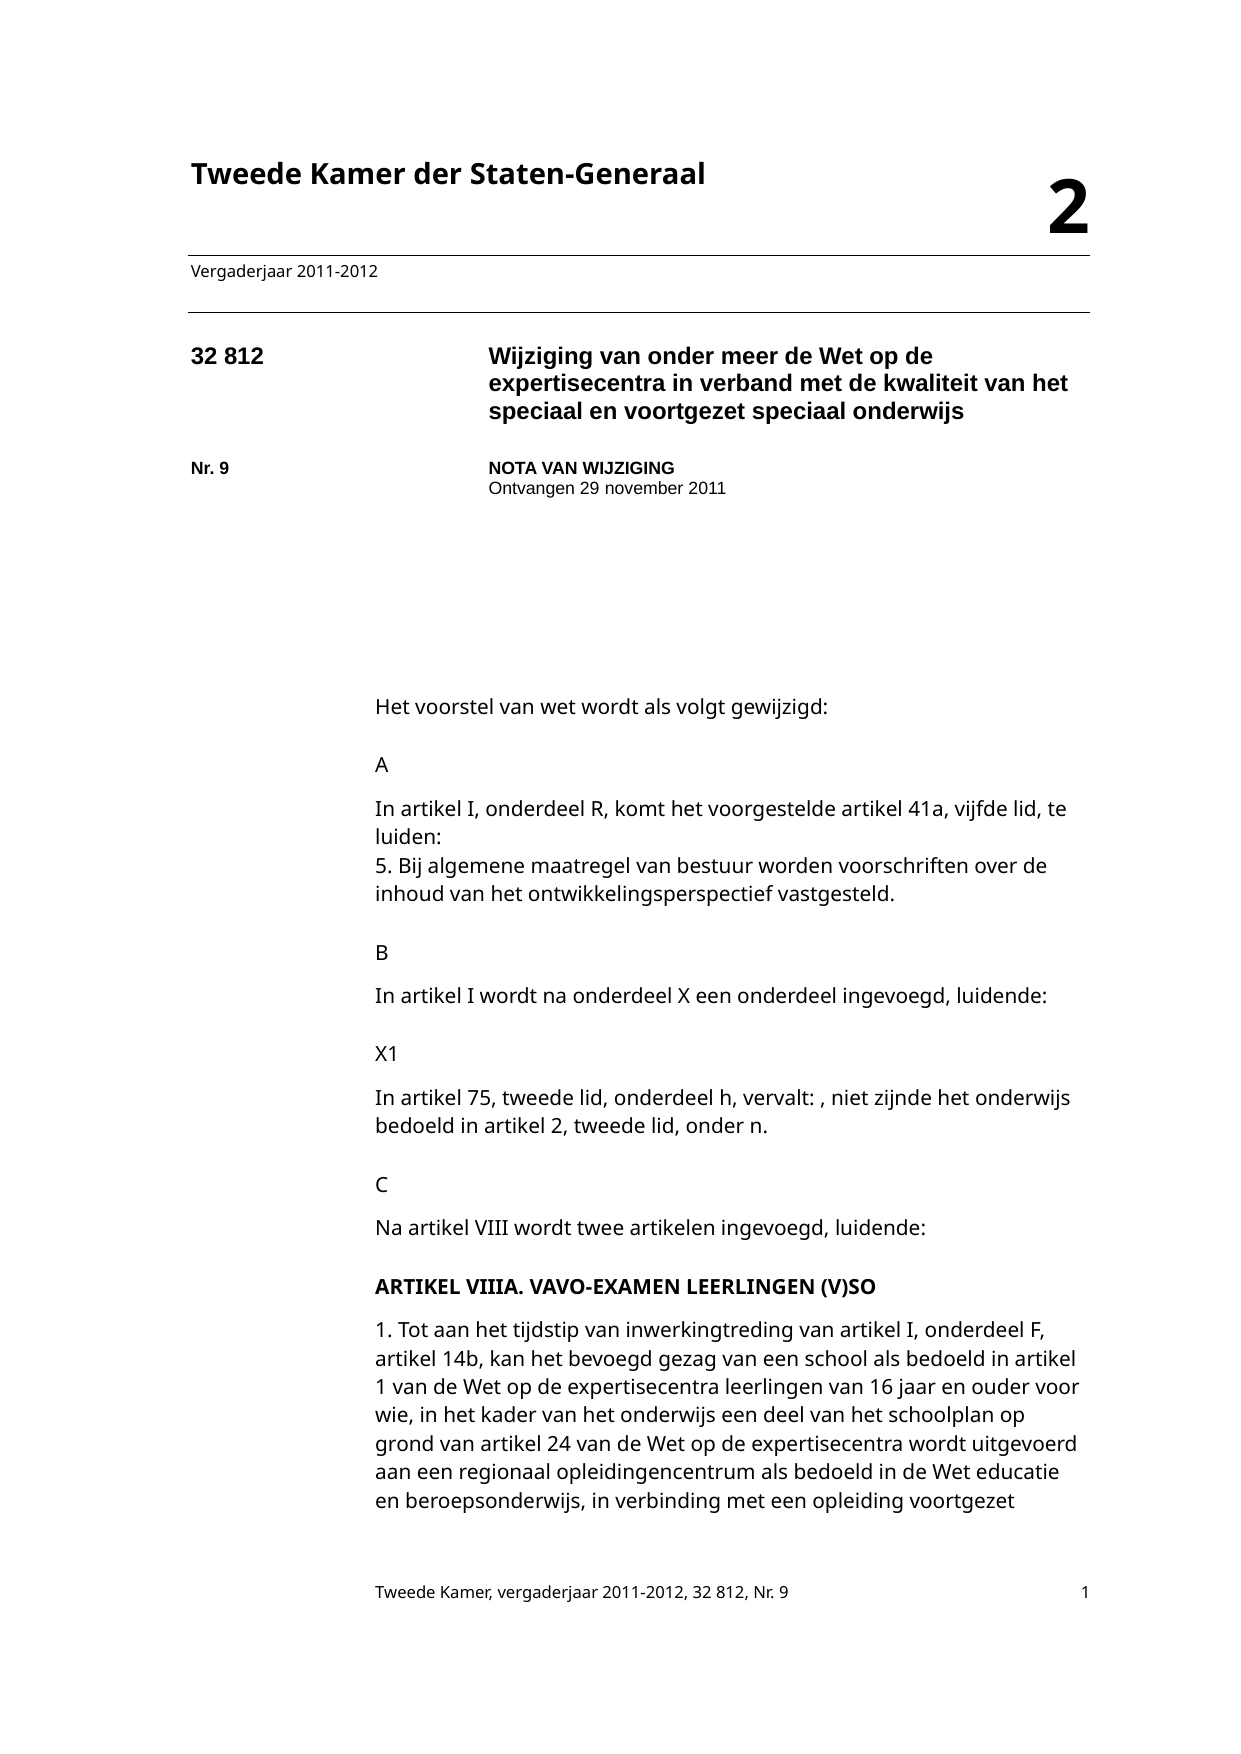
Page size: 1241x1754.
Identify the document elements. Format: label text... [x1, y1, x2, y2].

text In artikel 75, tweede lid, onderdeel h, vervalt: , niet zijnde het onderwijs bedoeld in artikel 2, tweede lid, onder n. [375, 1083, 1090, 1140]
table_cell 32 812 [188, 339, 485, 454]
table_cell [188, 313, 485, 339]
text 1. Tot aan het tijdstip van inwerkingtreding van artikel I, onderdeel F, artikel 14b, kan het bevoegd gezag van een school als bedoeld in artikel 1 van de Wet op de expertisecentra leerlingen van 16 jaar en ouder voor wie, in het kader van het onderwijs een deel van het schoolplan op grond van artikel 24 van de Wet op de expertisecentra wordt uitgevoerd aan een regionaal opleidingencentrum als bedoeld in de Wet educatie en beroepsonderwijs, in verbinding met een opleiding voortgezet [375, 1315, 1090, 1514]
text A [375, 751, 1090, 779]
table_header Tweede Kamer der Staten-Generaal [188, 150, 909, 255]
table_cell [485, 313, 1090, 339]
table_cell NOTA VAN WIJZIGING Ontvangen 29 november 2011 [485, 455, 1090, 573]
text 5. Bij algemene maatregel van bestuur worden voorschriften over de inhoud van het ontwikkelingsperspectief vastgesteld. [375, 851, 1090, 908]
text Na artikel VIII wordt twee artikelen ingevoegd, luidende: [375, 1213, 1090, 1242]
table_header 2 [910, 150, 1090, 255]
table_cell Nr. 9 [188, 455, 485, 573]
text B [375, 938, 1090, 966]
text In artikel I, onderdeel R, komt het voorgestelde artikel 41a, vijfde lid, te luiden: [375, 794, 1090, 851]
text C [375, 1170, 1090, 1198]
text In artikel I wordt na onderdeel X een onderdeel ingevoegd, luidende: [375, 981, 1090, 1009]
table_cell Wijziging van onder meer de Wet op de expertisecentra in verband met de kwaliteit van het speciaal en voortgezet speciaal onderwijs [485, 339, 1090, 454]
text ARTIKEL VIIIA. VAVO-EXAMEN LEERLINGEN (V)SO [375, 1272, 1090, 1300]
table_cell Vergaderjaar 2011-2012 [188, 256, 485, 312]
text Het voorstel van wet wordt als volgt gewijzigd: [375, 692, 1090, 721]
table_cell [485, 256, 1090, 312]
text X1 [375, 1039, 1090, 1068]
